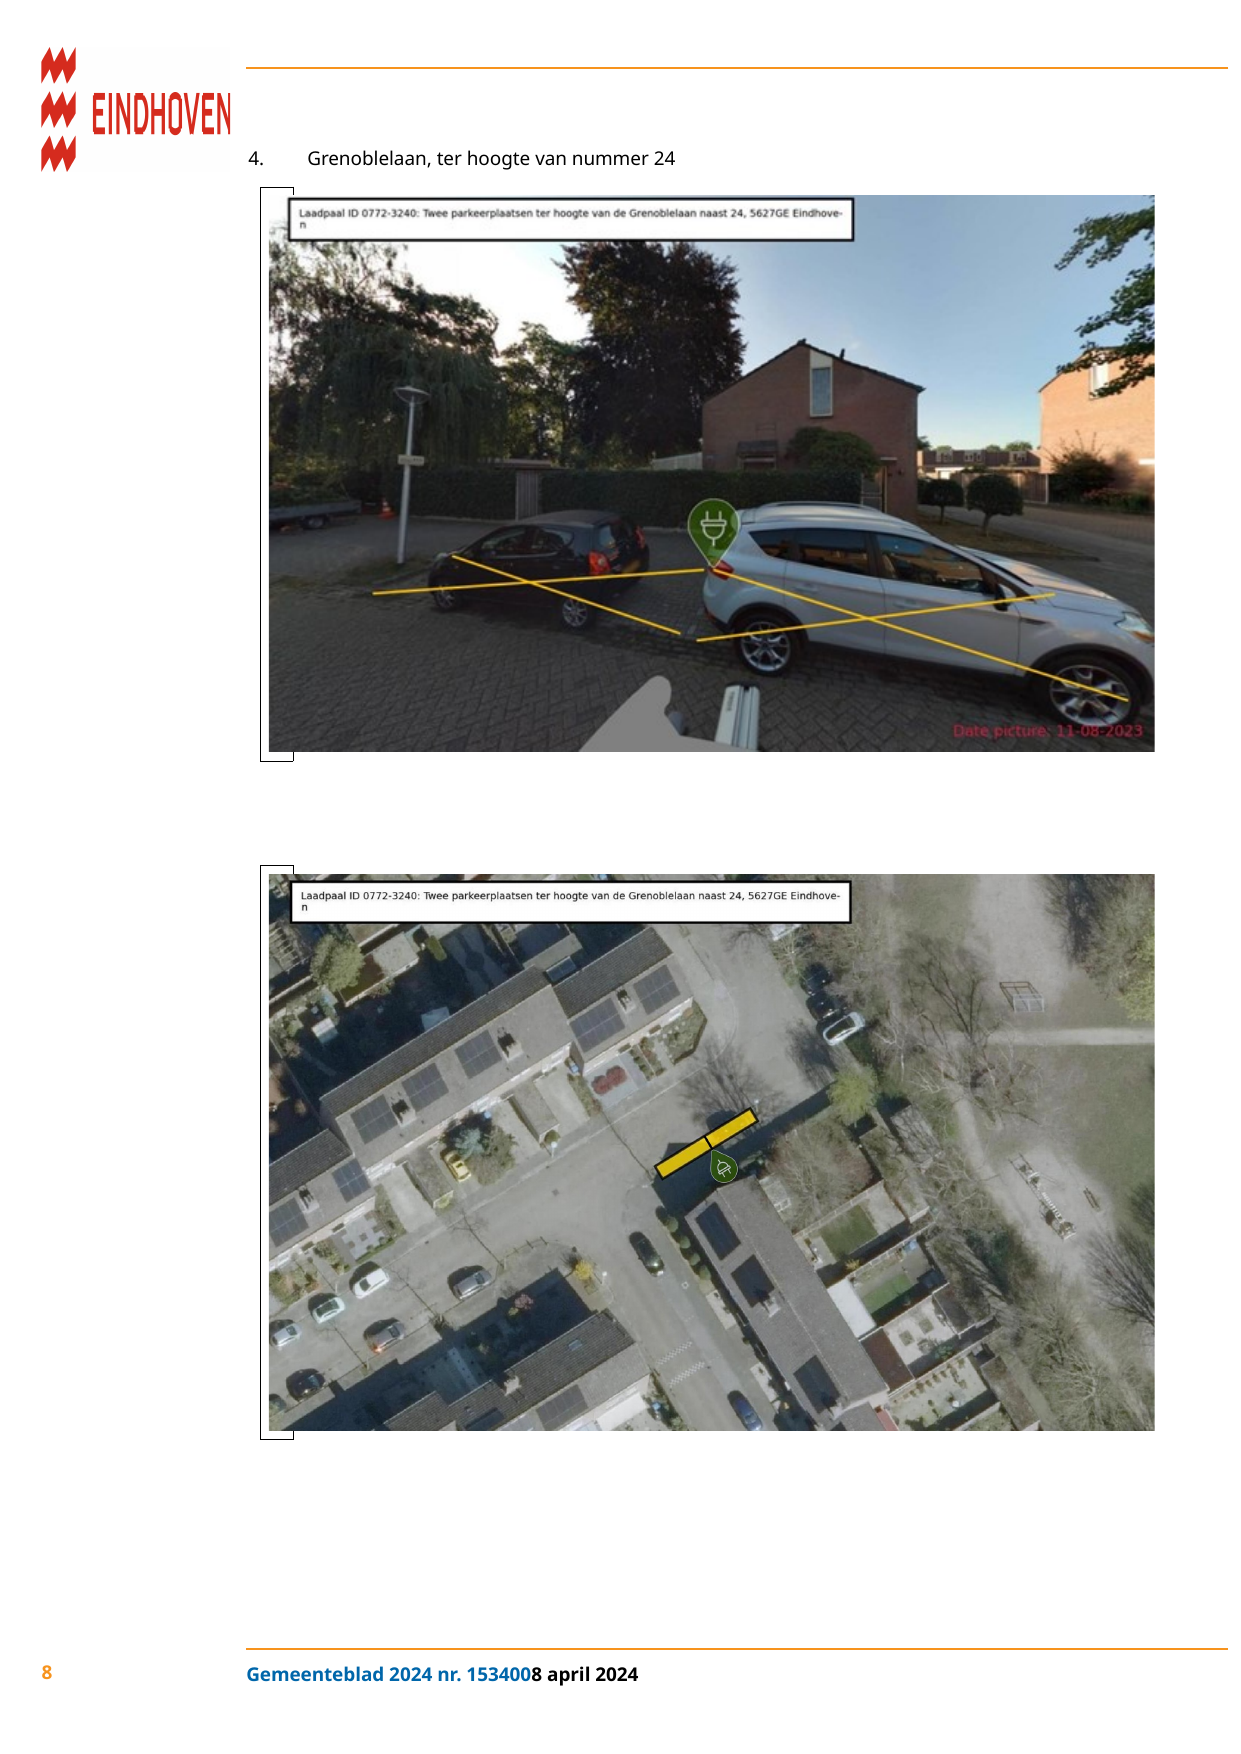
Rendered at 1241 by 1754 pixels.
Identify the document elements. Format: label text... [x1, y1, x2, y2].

list Grenoblelaan, ter hoogte van nummer 24 [248, 145, 1152, 171]
picture [268, 874, 1155, 1431]
picture [268, 195, 1155, 752]
picture [41, 47, 231, 172]
